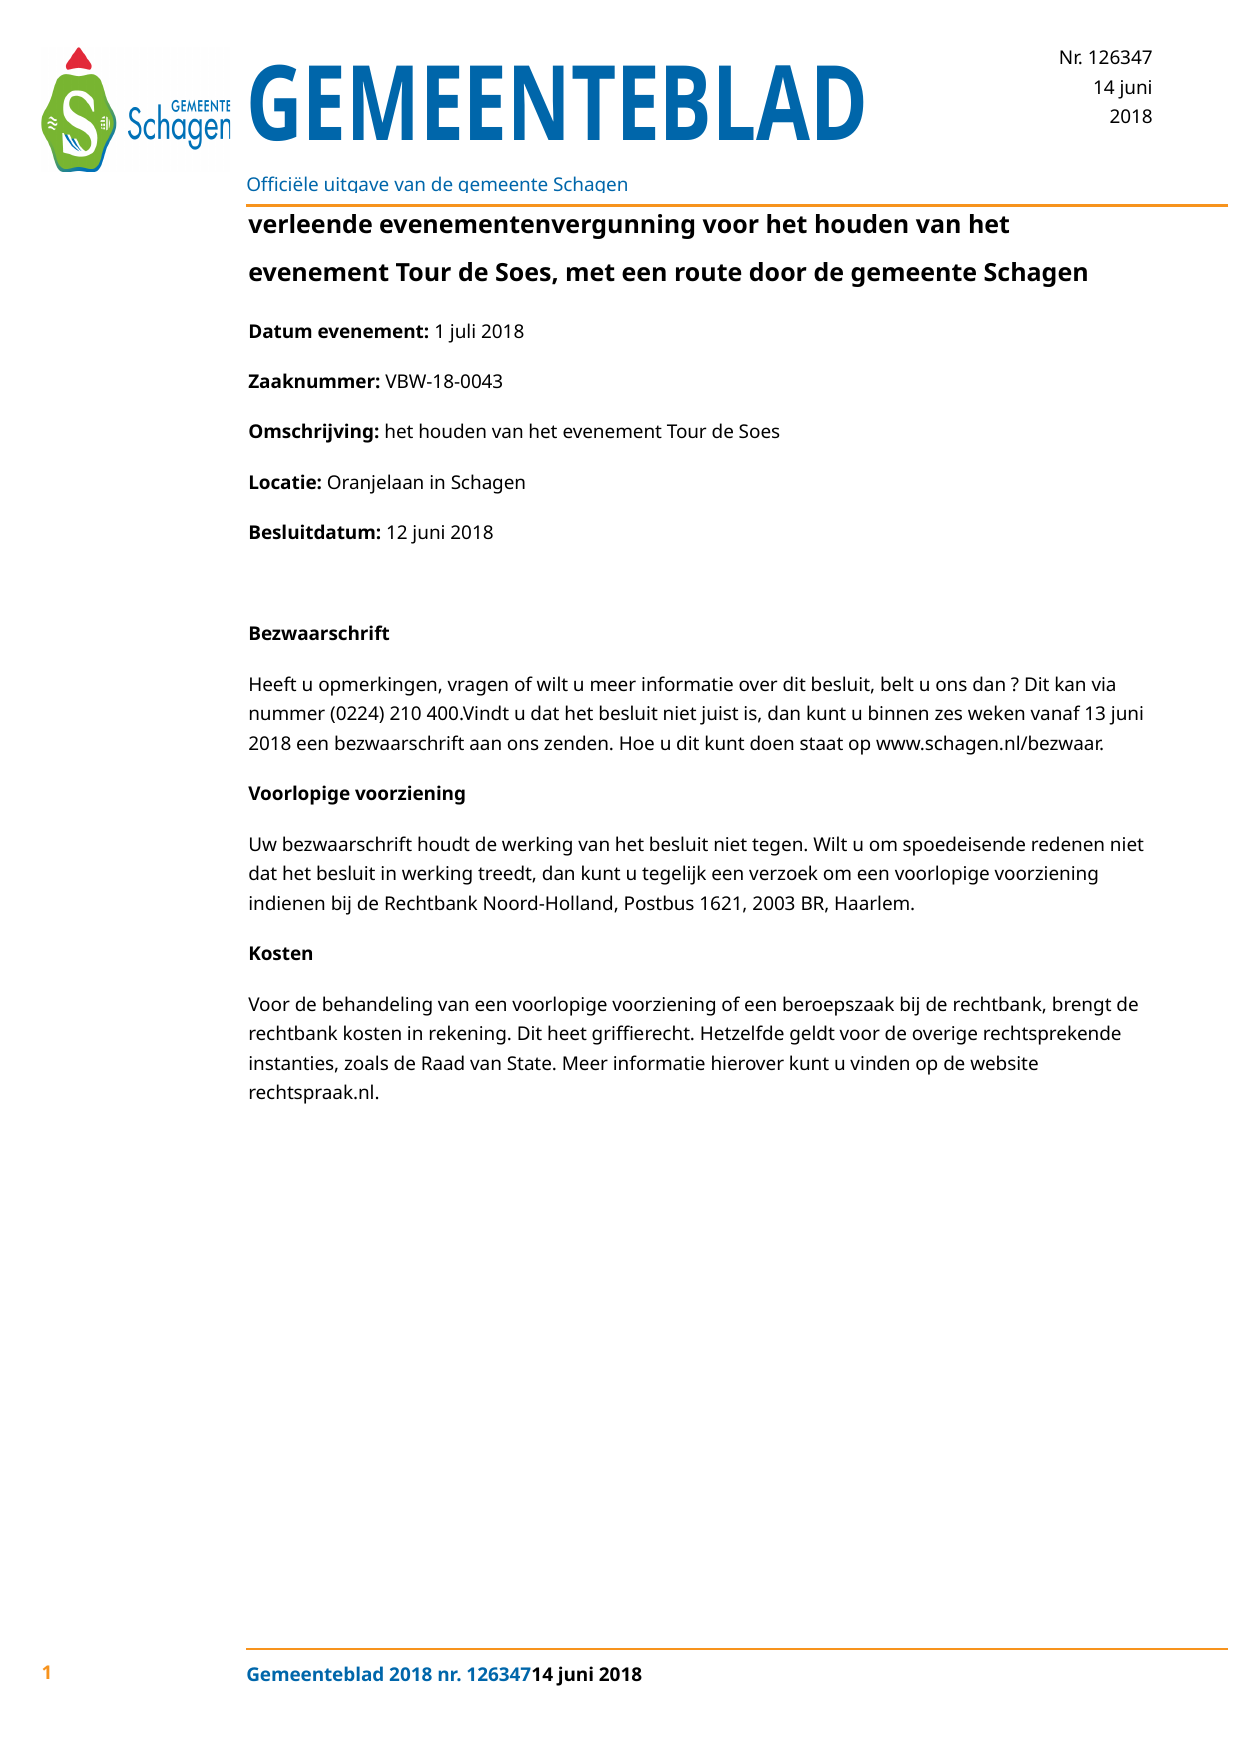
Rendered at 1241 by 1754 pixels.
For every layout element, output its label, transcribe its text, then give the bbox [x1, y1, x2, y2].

text Voor de behandeling van een voorlopige voorziening of een beroepszaak bij de rechtbank, brengt de rechtbank kosten in rekening. Dit heet griffierecht. Hetzelfde geldt voor de overige rechtsprekende instanties, zoals de Raad van State. Meer informatie hierover kunt u vinden op de website rechtspraak.nl. [248, 991, 1152, 1105]
text Datum evenement: 1 juli 2018 [248, 318, 1152, 344]
text verleende evenementenvergunning voor het houden van het evenement Tour de Soes, met een route door de gemeente Schagen [248, 207, 1152, 288]
text Uw bezwaarschrift houdt de werking van het besluit niet tegen. Wilt u om spoedeisende redenen niet dat het besluit in werking treedt, dan kunt u tegelijk een verzoek om een voorlopige voorziening indienen bij de Rechtbank Noord-Holland, Postbus 1621, 2003 BR, Haarlem. [248, 831, 1152, 916]
text Zaaknummer: VBW-18-0043 [248, 368, 1152, 394]
text Heeft u opmerkingen, vragen of wilt u meer informatie over dit besluit, belt u ons dan ? Dit kan via nummer (0224) 210 400.Vindt u dat het besluit niet juist is, dan kunt u binnen zes weken vanaf 13 juni 2018 een bezwaarschrift aan ons zenden. Hoe u dit kunt doen staat op www.schagen.nl/bezwaar. [248, 671, 1152, 756]
text Kosten [248, 940, 1152, 966]
text Besluitdatum: 12 juni 2018 [248, 519, 1152, 545]
text Bezwaarschrift [248, 620, 1152, 646]
text Omschrijving: het houden van het evenement Tour de Soes [248, 419, 1152, 444]
text Locatie: Oranjelaan in Schagen [248, 469, 1152, 495]
text Voorlopige voorziening [248, 780, 1152, 806]
picture [41, 47, 231, 172]
